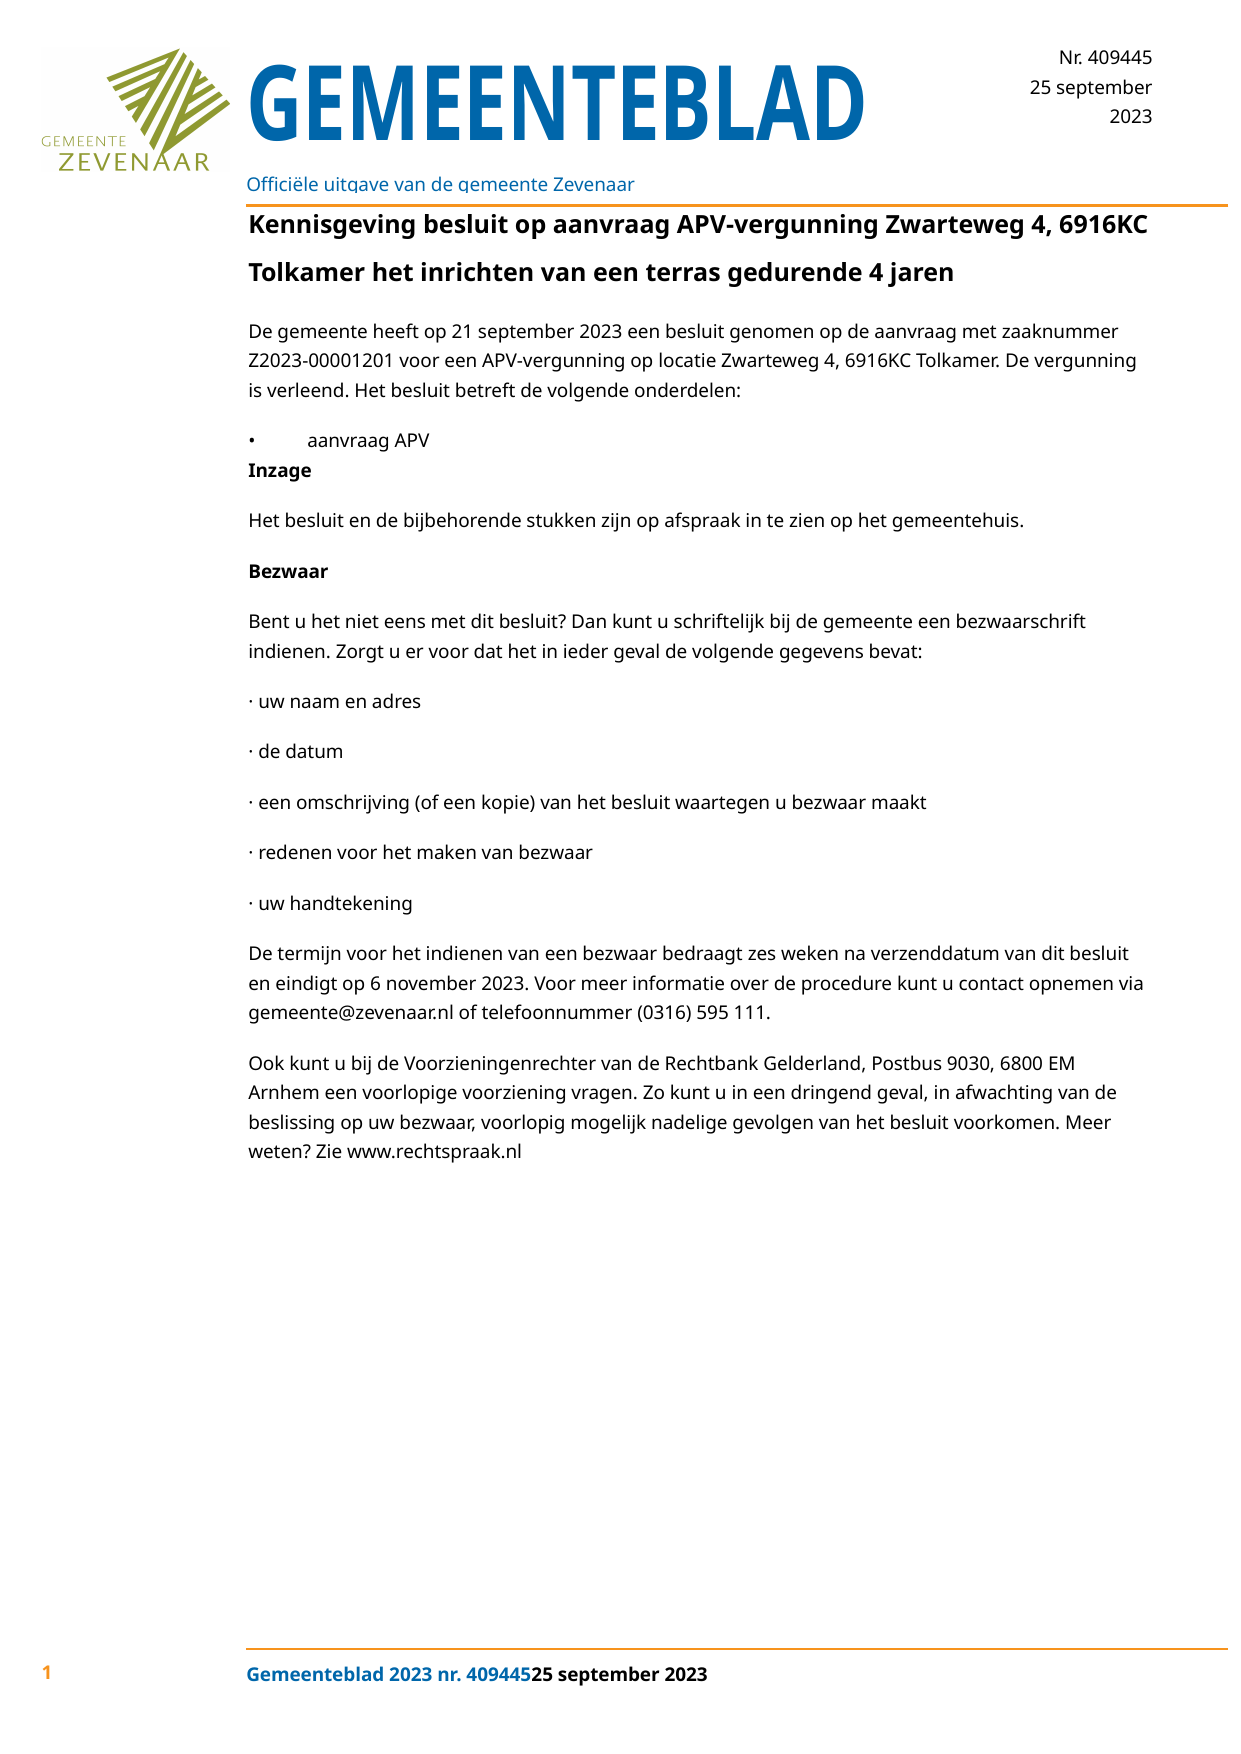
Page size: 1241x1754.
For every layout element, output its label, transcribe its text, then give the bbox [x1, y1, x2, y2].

text Bent u het niet eens met dit besluit? Dan kunt u schriftelijk bij de gemeente een bezwaarschrift indienen. Zorgt u er voor dat het in ieder geval de volgende gegevens bevat: [248, 608, 1152, 664]
text · uw handtekening [248, 890, 1152, 916]
text Het besluit en de bijbehorende stukken zijn op afspraak in te zien op het gemeentehuis. [248, 507, 1152, 533]
text · de datum [248, 739, 1152, 764]
text Ook kunt u bij de Voorzieningenrechter van de Rechtbank Gelderland, Postbus 9030, 6800 EM Arnhem een voorlopige voorziening vragen. Zo kunt u in een dringend geval, in afwachting van de beslissing op uw bezwaar, voorlopig mogelijk nadelige gevolgen van het besluit voorkomen. Meer weten? Zie www.rechtspraak.nl [248, 1050, 1152, 1164]
list aanvraag APV [248, 427, 1152, 453]
text Bezwaar [248, 558, 1152, 584]
picture [41, 47, 231, 172]
text De gemeente heeft op 21 september 2023 een besluit genomen op de aanvraag met zaaknummer Z2023-00001201 voor een APV-vergunning op locatie Zwarteweg 4, 6916KC Tolkamer. De vergunning is verleend. Het besluit betreft de volgende onderdelen: [248, 318, 1152, 403]
text Inzage [248, 457, 1152, 483]
text · uw naam en adres [248, 688, 1152, 714]
text · redenen voor het maken van bezwaar [248, 839, 1152, 865]
text Kennisgeving besluit op aanvraag APV-vergunning Zwarteweg 4, 6916KC Tolkamer het inrichten van een terras gedurende 4 jaren [248, 207, 1152, 288]
text · een omschrijving (of een kopie) van het besluit waartegen u bezwaar maakt [248, 789, 1152, 815]
text De termijn voor het indienen van een bezwaar bedraagt zes weken na verzenddatum van dit besluit en eindigt op 6 november 2023. Voor meer informatie over de procedure kunt u contact opnemen via gemeente@zevenaar.nl of telefoonnummer (0316) 595 111. [248, 940, 1152, 1025]
